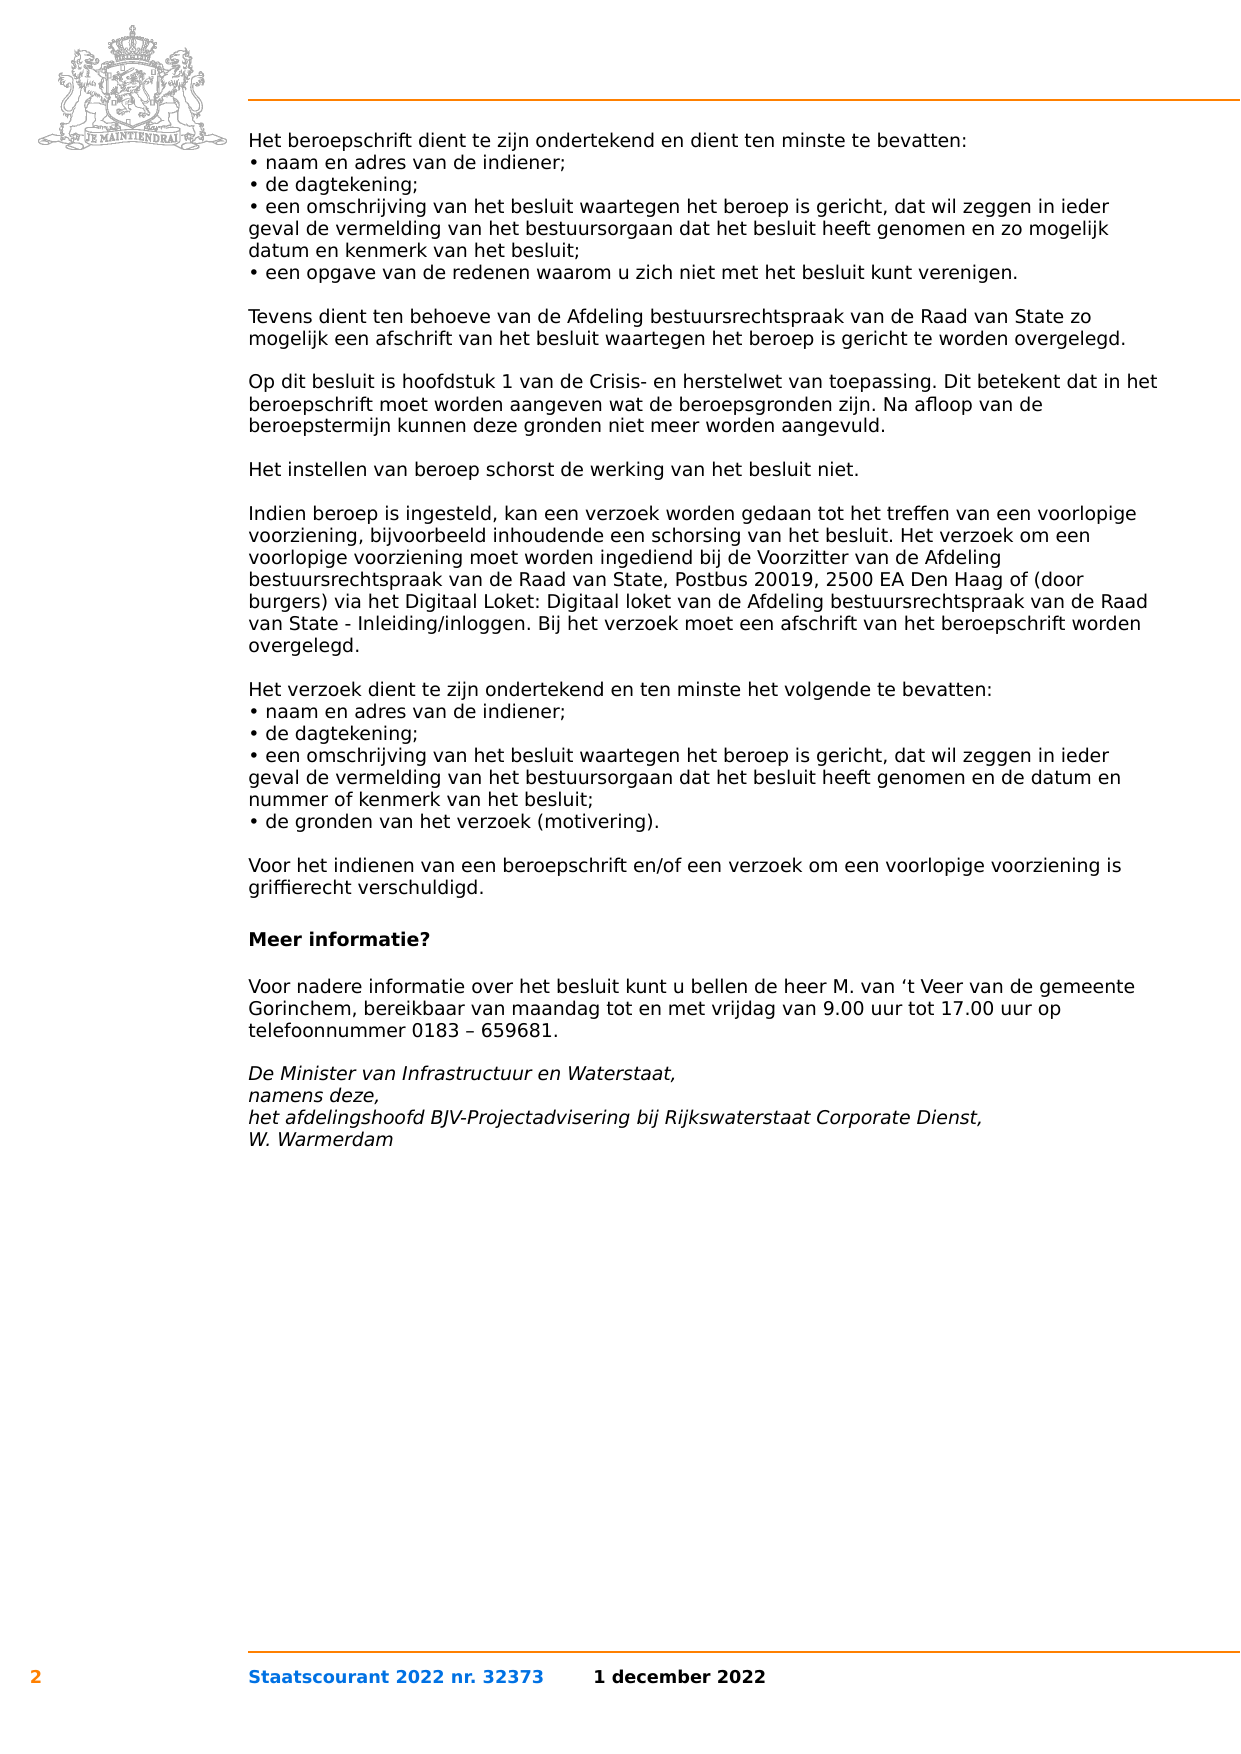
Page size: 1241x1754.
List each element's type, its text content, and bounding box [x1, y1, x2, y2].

text Tevens dient ten behoeve van de Afdeling bestuursrechtspraak van de Raad van State zo mogelijk een afschrift van het besluit waartegen het beroep is gericht te worden overgelegd. [248, 306, 1163, 349]
text De Minister van Infrastructuur en Waterstaat, namens deze, het afdelingshoofd BJV-Projectadvisering bij Rijkswaterstaat Corporate Dienst, W. Warmerdam [248, 1063, 1163, 1151]
subtitle Meer informatie? [248, 928, 1163, 951]
text • naam en adres van de indiener; [248, 152, 1163, 174]
text • de dagtekening; [248, 723, 1163, 745]
text • een opgave van de redenen waarom u zich niet met het besluit kunt verenigen. [248, 262, 1163, 284]
text Indien beroep is ingesteld, kan een verzoek worden gedaan tot het treffen van een voorlopige voorziening, bijvoorbeeld inhoudende een schorsing van het besluit. Het verzoek om een voorlopige voorziening moet worden ingediend bij de Voorzitter van de Afdeling bestuursrechtspraak van de Raad van State, Postbus 20019, 2500 EA Den Haag of (door burgers) via het Digitaal Loket: Digitaal loket van de Afdeling bestuursrechtspraak van de Raad van State - Inleiding/inloggen. Bij het verzoek moet een afschrift van het beroepschrift worden overgelegd. [248, 503, 1163, 657]
picture [38, 25, 227, 150]
text • een omschrijving van het besluit waartegen het beroep is gericht, dat wil zeggen in ieder geval de vermelding van het bestuursorgaan dat het besluit heeft genomen en zo mogelijk datum en kenmerk van het besluit; [248, 196, 1163, 262]
text • naam en adres van de indiener; [248, 701, 1163, 723]
text Het beroepschrift dient te zijn ondertekend en dient ten minste te bevatten: [248, 130, 1163, 152]
text Voor nadere informatie over het besluit kunt u bellen de heer M. van ‘t Veer van de gemeente Gorinchem, bereikbaar van maandag tot en met vrijdag van 9.00 uur tot 17.00 uur op telefoonnummer 0183 – 659681. [248, 976, 1163, 1041]
text • de dagtekening; [248, 174, 1163, 196]
text Het verzoek dient te zijn ondertekend en ten minste het volgende te bevatten: [248, 679, 1163, 701]
text • de gronden van het verzoek (motivering). [248, 811, 1163, 833]
text Op dit besluit is hoofdstuk 1 van de Crisis- en herstelwet van toepassing. Dit betekent dat in het beroepschrift moet worden aangeven wat de beroepsgronden zijn. Na afloop van de beroepstermijn kunnen deze gronden niet meer worden aangevuld. [248, 371, 1163, 437]
text Voor het indienen van een beroepschrift en/of een verzoek om een voorlopige voorziening is griffierecht verschuldigd. [248, 854, 1163, 898]
text Het instellen van beroep schorst de werking van het besluit niet. [248, 459, 1163, 481]
text • een omschrijving van het besluit waartegen het beroep is gericht, dat wil zeggen in ieder geval de vermelding van het bestuursorgaan dat het besluit heeft genomen en de datum en nummer of kenmerk van het besluit; [248, 745, 1163, 811]
